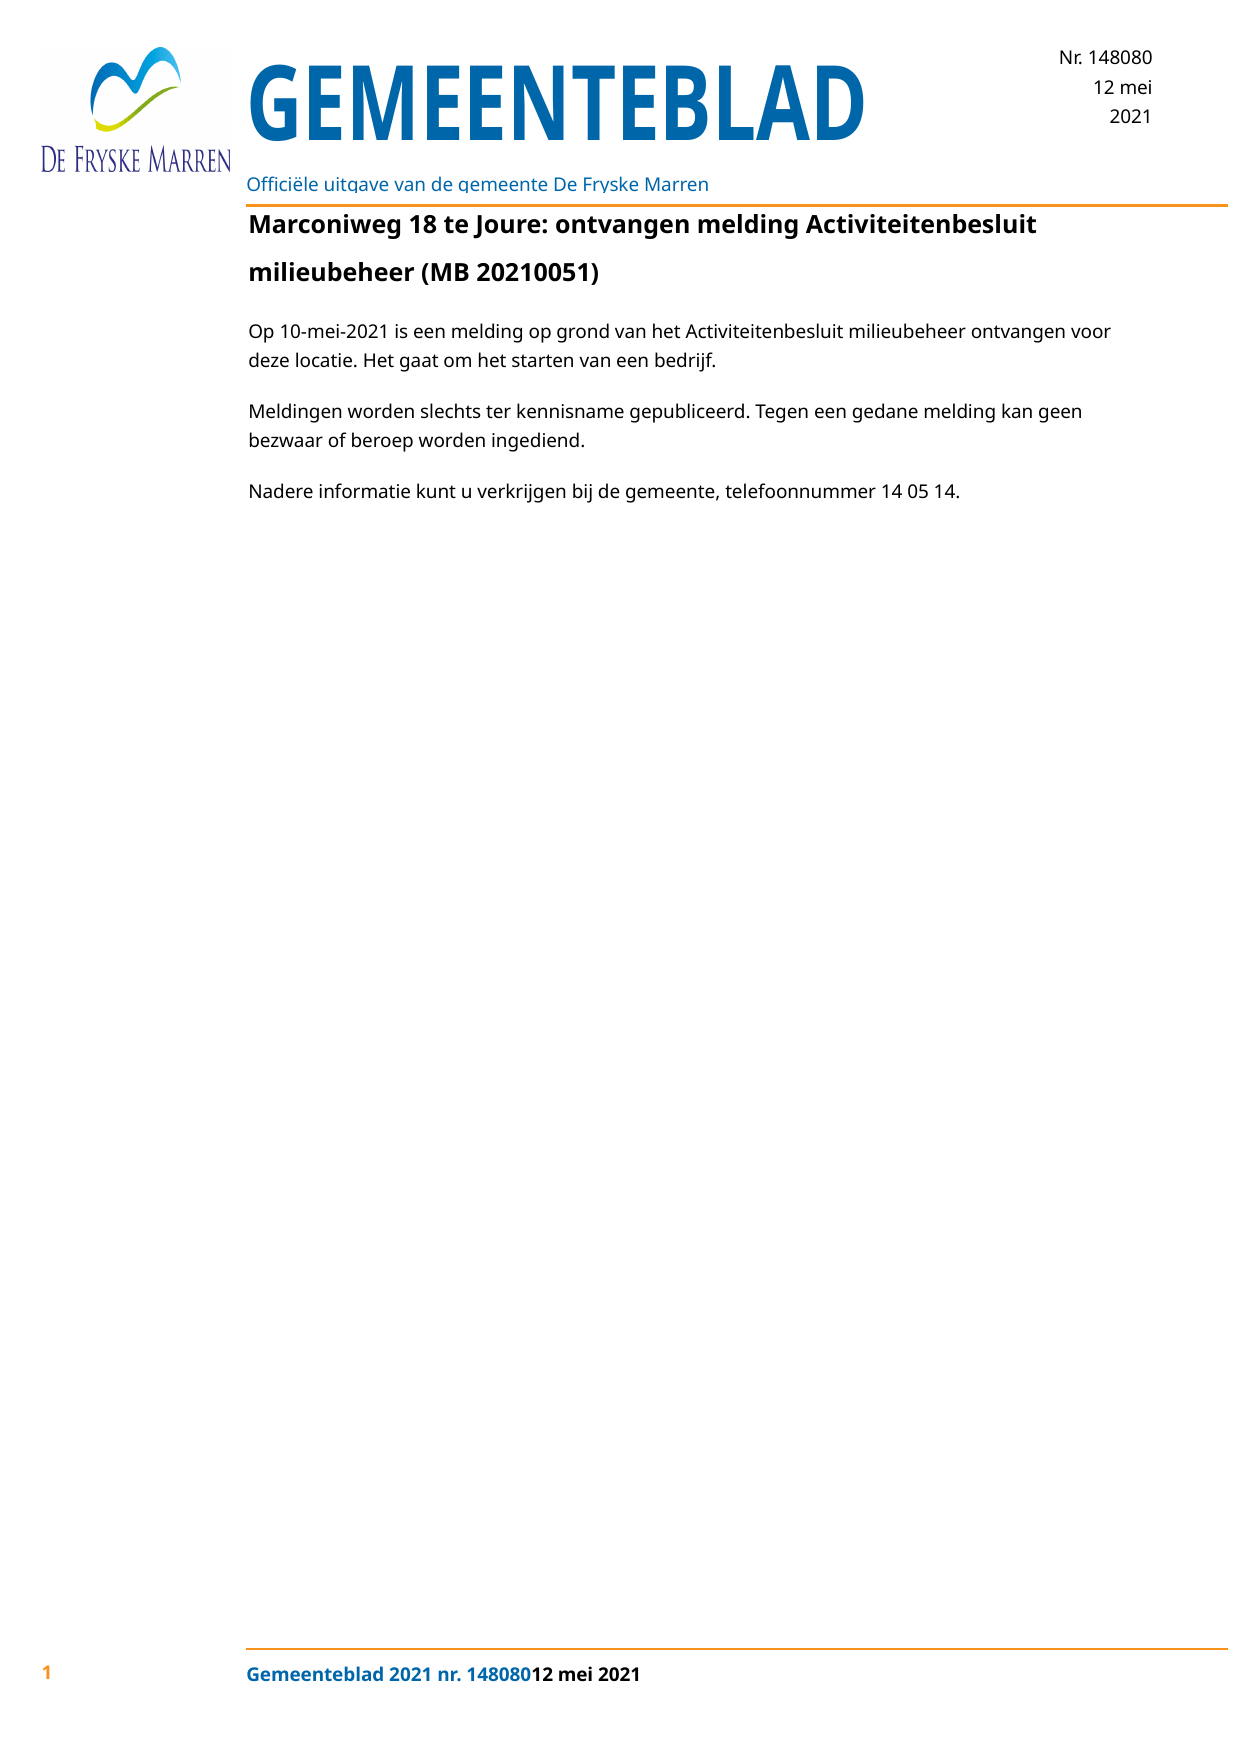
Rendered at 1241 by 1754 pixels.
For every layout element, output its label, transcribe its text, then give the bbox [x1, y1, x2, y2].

picture [41, 47, 231, 172]
text Nadere informatie kunt u verkrijgen bij de gemeente, telefoonnummer 14 05 14. [248, 478, 1152, 504]
text Marconiweg 18 te Joure: ontvangen melding Activiteitenbesluit milieubeheer (MB 20210051) [248, 207, 1152, 288]
text Op 10-mei-2021 is een melding op grond van het Activiteitenbesluit milieubeheer ontvangen voor deze locatie. Het gaat om het starten van een bedrijf. [248, 318, 1152, 373]
text Meldingen worden slechts ter kennisname gepubliceerd. Tegen een gedane melding kan geen bezwaar of beroep worden ingediend. [248, 398, 1152, 453]
